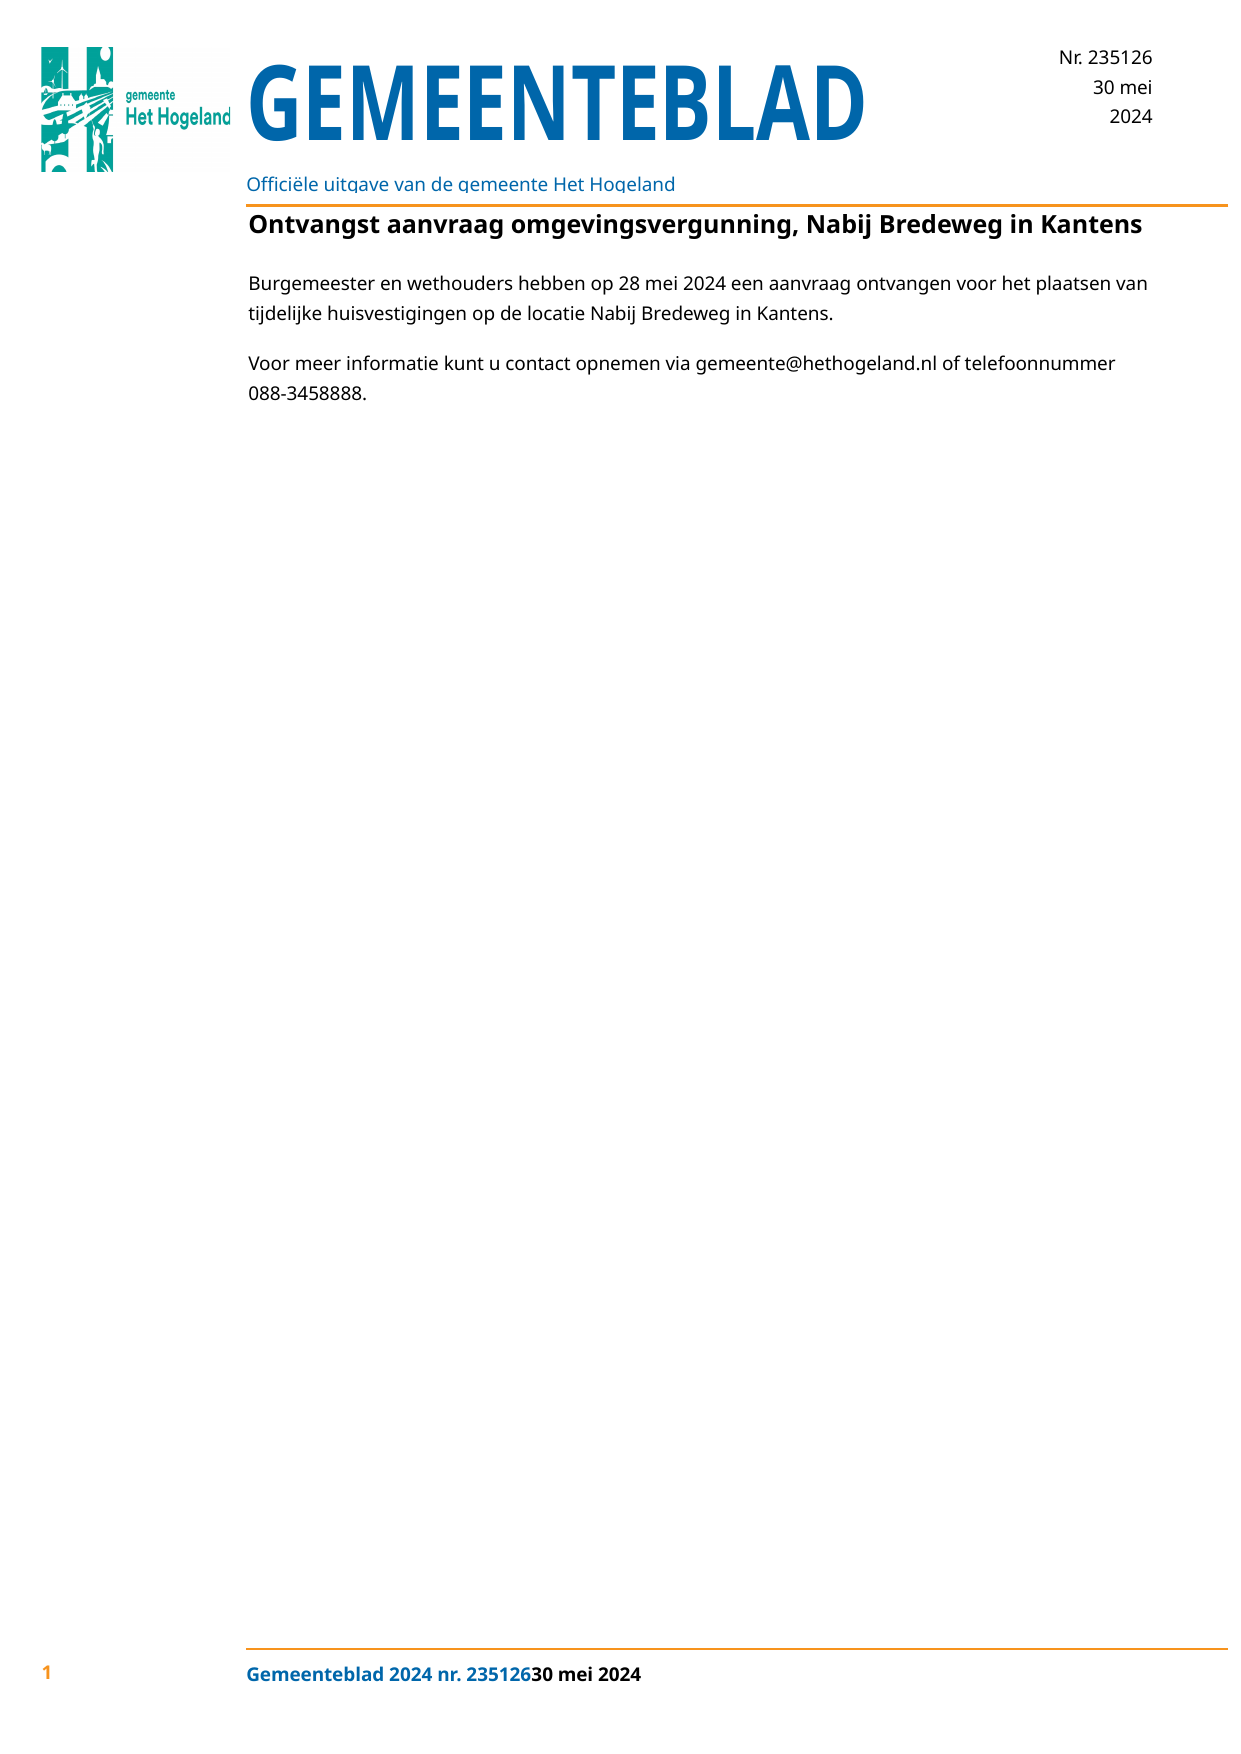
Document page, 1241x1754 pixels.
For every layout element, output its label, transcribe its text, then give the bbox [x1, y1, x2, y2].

text Burgemeester en wethouders hebben op 28 mei 2024 een aanvraag ontvangen voor het plaatsen van tijdelijke huisvestigingen op de locatie Nabij Bredeweg in Kantens. [248, 270, 1152, 326]
text Voor meer informatie kunt u contact opnemen via gemeente@hethogeland.nl of telefoonnummer 088-3458888. [248, 350, 1152, 406]
text Ontvangst aanvraag omgevingsvergunning, Nabij Bredeweg in Kantens [248, 207, 1152, 241]
picture [41, 47, 231, 172]
